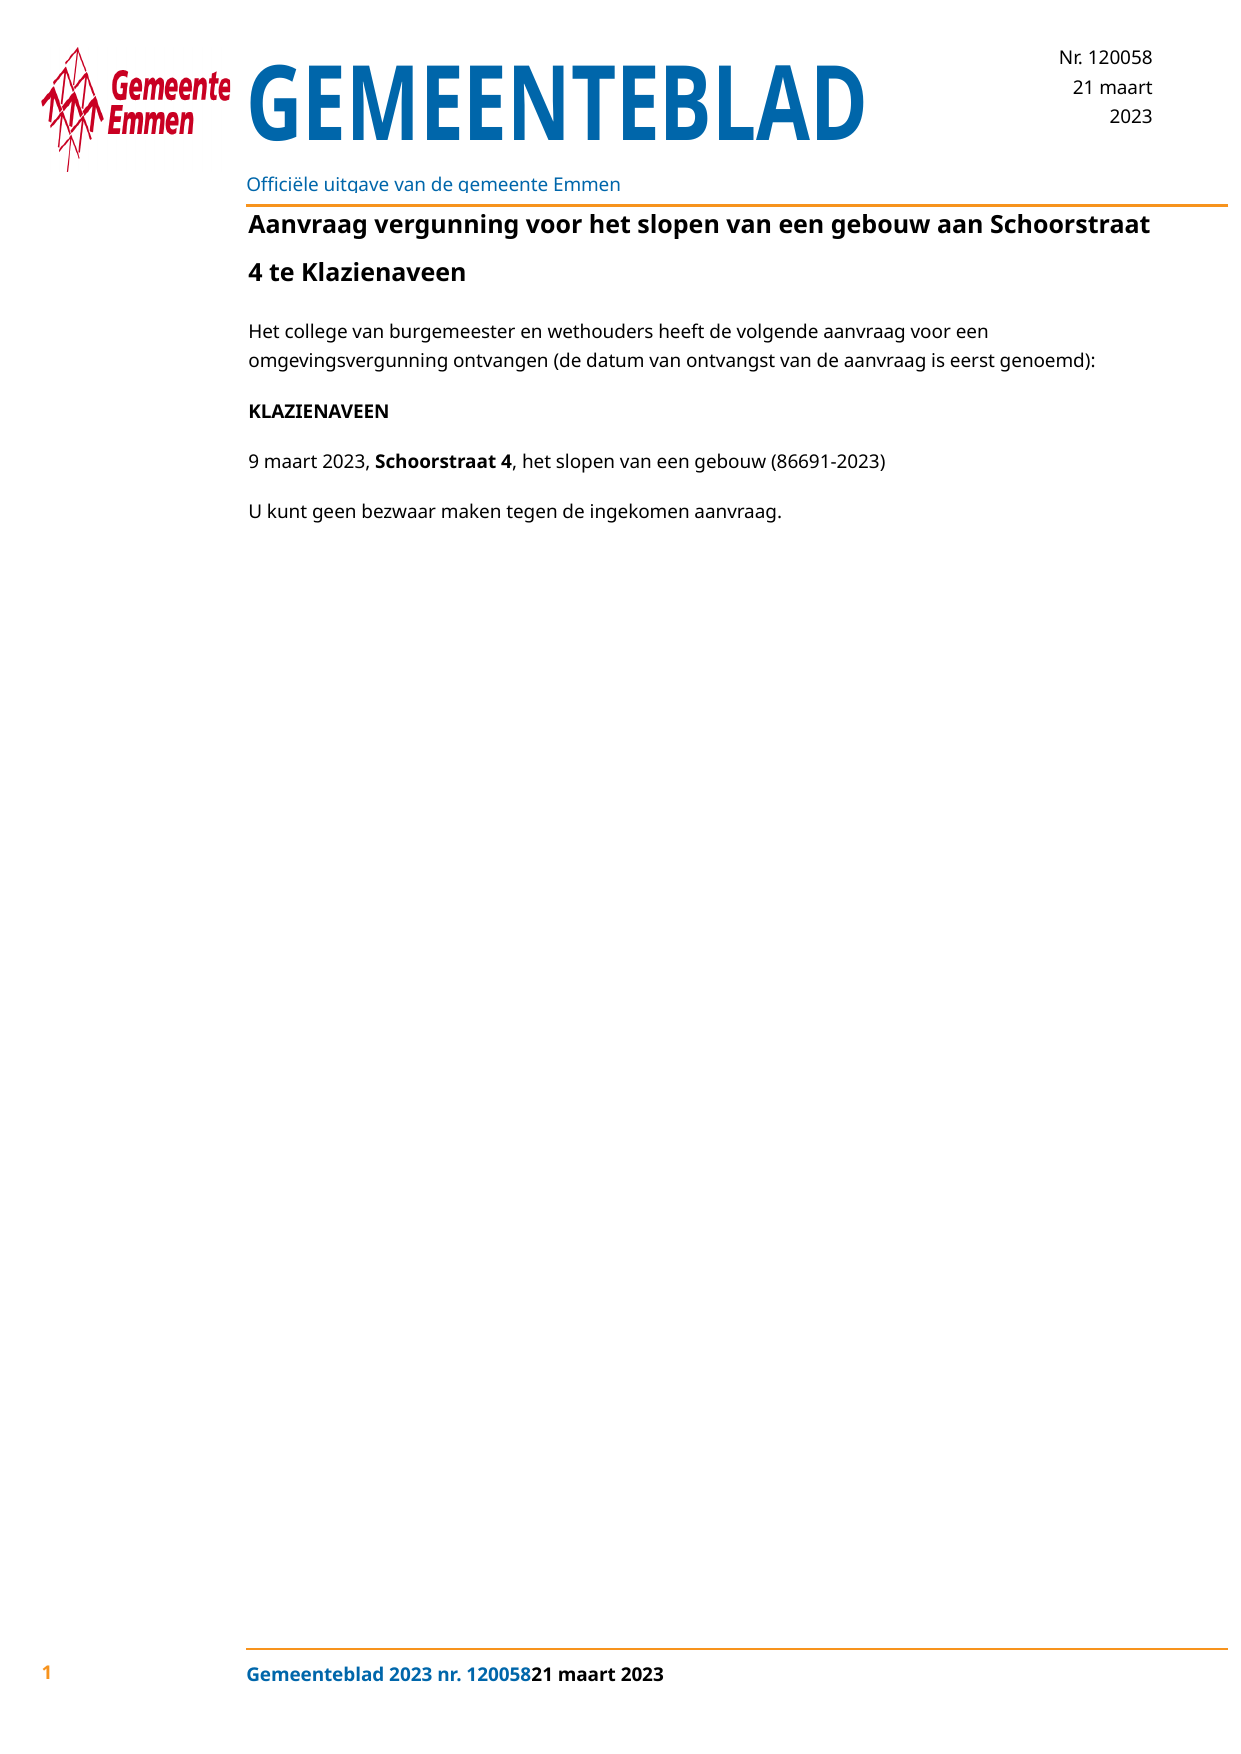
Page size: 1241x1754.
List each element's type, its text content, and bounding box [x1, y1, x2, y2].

text U kunt geen bezwaar maken tegen de ingekomen aanvraag. [248, 499, 1152, 524]
text 9 maart 2023, Schoorstraat 4, het slopen van een gebouw (86691-2023) [248, 448, 1152, 474]
picture [41, 47, 231, 172]
text KLAZIENAVEEN [248, 398, 1152, 424]
text Aanvraag vergunning voor het slopen van een gebouw aan Schoorstraat 4 te Klazienaveen [248, 207, 1152, 288]
text Het college van burgemeester en wethouders heeft de volgende aanvraag voor een omgevingsvergunning ontvangen (de datum van ontvangst van de aanvraag is eerst genoemd): [248, 318, 1152, 373]
